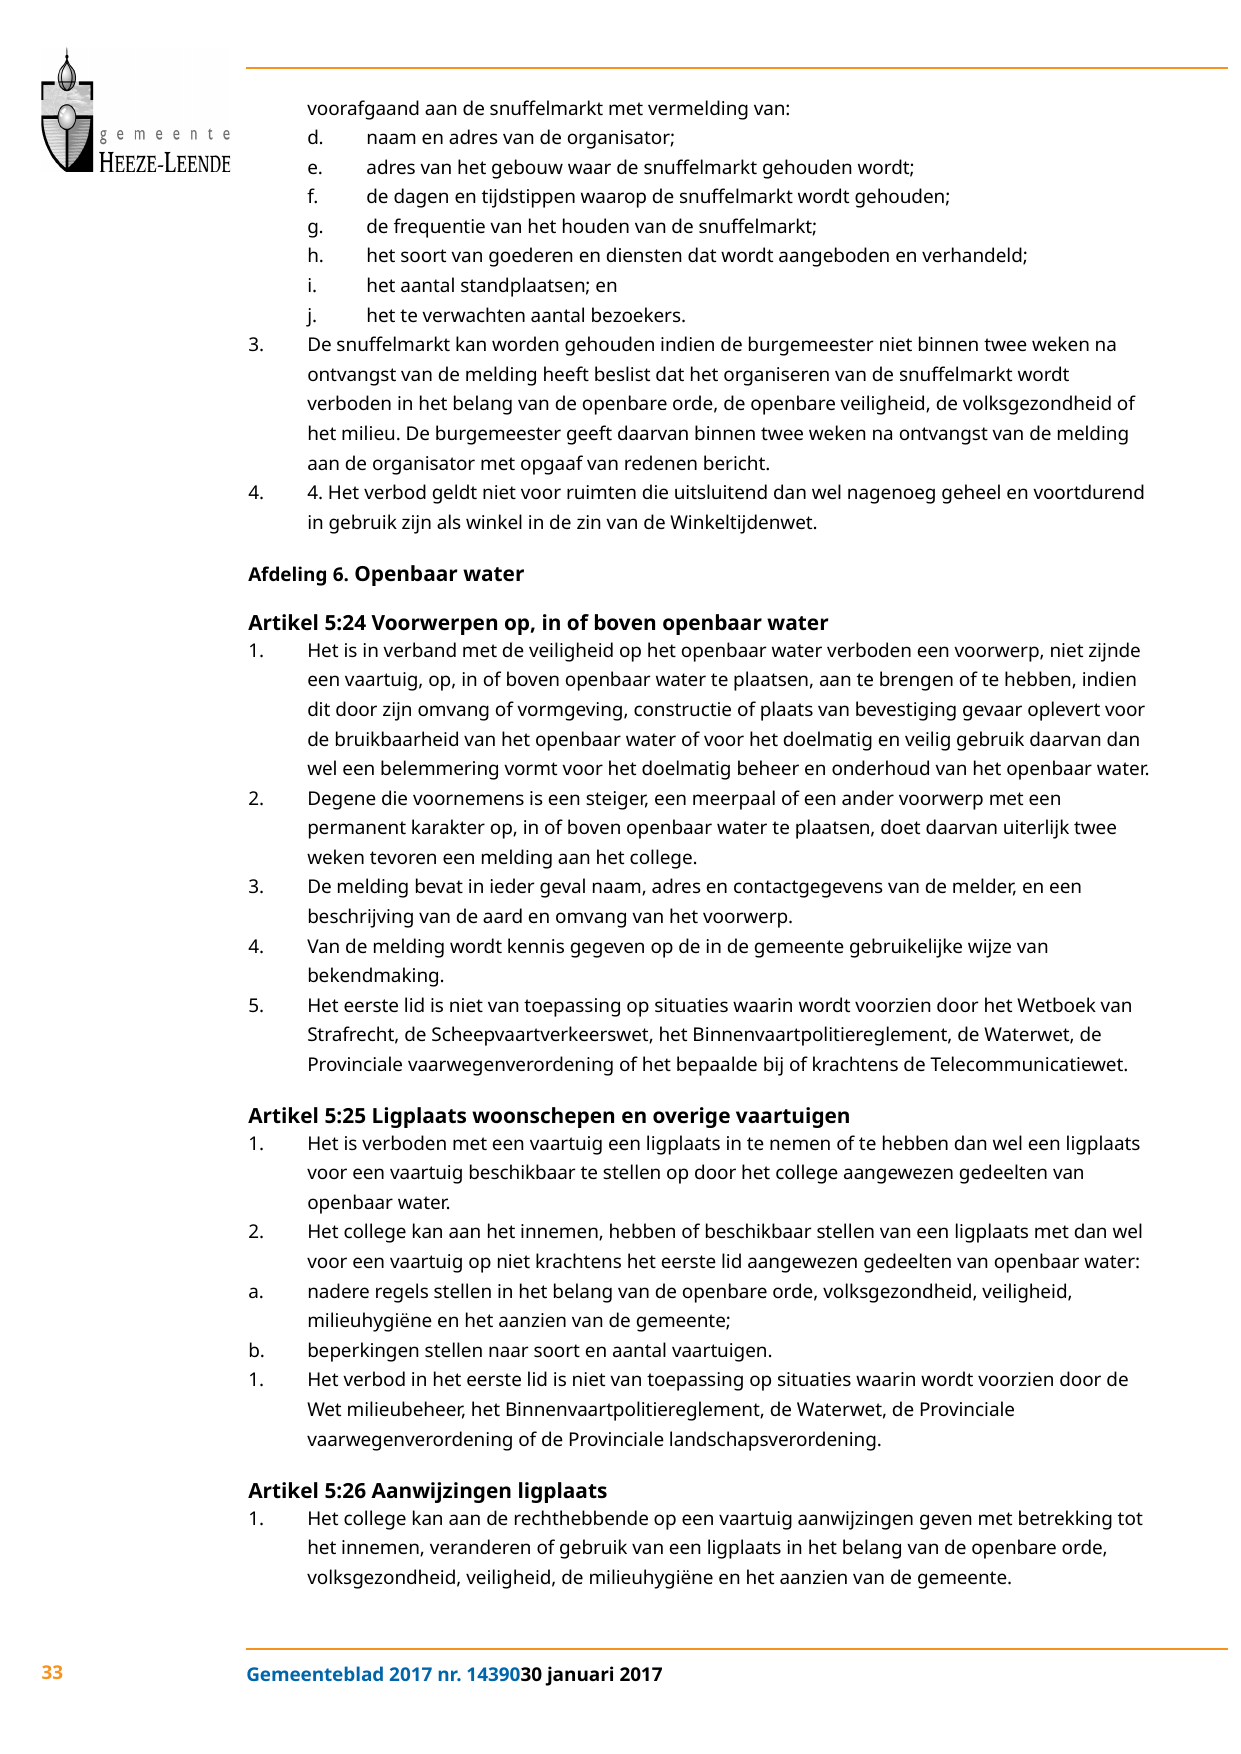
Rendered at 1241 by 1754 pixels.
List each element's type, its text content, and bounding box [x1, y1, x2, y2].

list Het verbod in het eerste lid is niet van toepassing op situaties waarin wordt voorzien door de Wet milieubeheer, het Binnenvaartpolitiereglement, de Waterwet, de Provinciale vaarwegenverordening of de Provinciale landschapsverordening. [248, 1367, 1152, 1452]
list Het college kan aan het innemen, hebben of beschikbaar stellen van een ligplaats met dan wel voor een vaartuig op niet krachtens het eerste lid aangewezen gedeelten van openbaar water: [248, 1219, 1152, 1274]
list De snuffelmarkt kan worden gehouden indien de burgemeester niet binnen twee weken na ontvangst van de melding heeft beslist dat het organiseren van de snuffelmarkt wordt verboden in het belang van de openbare orde, de openbare veiligheid, de volksgezondheid of het milieu. De burgemeester geeft daarvan binnen twee weken na ontvangst van de melding aan de organisator met opgaaf van redenen bericht. [248, 331, 1152, 476]
list het te verwachten aantal bezoekers. [307, 302, 1152, 328]
list nadere regels stellen in het belang van de openbare orde, volksgezondheid, veiligheid, milieuhygiëne en het aanzien van de gemeente; [248, 1278, 1152, 1333]
list voorafgaand aan de snuffelmarkt met vermelding van: [248, 95, 1152, 121]
list Het eerste lid is niet van toepassing op situaties waarin wordt voorzien door het Wetboek van Strafrecht, de Scheepvaartverkeerswet, het Binnenvaartpolitiereglement, de Waterwet, de Provinciale vaarwegenverordening of het bepaalde bij of krachtens de Telecommunicatiewet. [248, 992, 1152, 1077]
text Artikel 5:24 Voorwerpen op, in of boven openbaar water [248, 608, 1152, 637]
text Afdeling 6. Openbaar water [248, 559, 1152, 588]
list de frequentie van het houden van de snuffelmarkt; [307, 213, 1152, 239]
list Van de melding wordt kennis gegeven op de in de gemeente gebruikelijke wijze van bekendmaking. [248, 933, 1152, 988]
list het soort van goederen en diensten dat wordt aangeboden en verhandeld; [307, 243, 1152, 268]
list adres van het gebouw waar de snuffelmarkt gehouden wordt; [307, 154, 1152, 180]
list het aantal standplaatsen; en [307, 272, 1152, 298]
list 4. Het verbod geldt niet voor ruimten die uitsluitend dan wel nagenoeg geheel en voortdurend in gebruik zijn als winkel in de zin van de Winkeltijdenwet. [248, 479, 1152, 535]
picture [41, 47, 231, 172]
list Het college kan aan de rechthebbende op een vaartuig aanwijzingen geven met betrekking tot het innemen, veranderen of gebruik van een ligplaats in het belang van de openbare orde, volksgezondheid, veiligheid, de milieuhygiëne en het aanzien van de gemeente. [248, 1505, 1152, 1589]
text Artikel 5:26 Aanwijzingen ligplaats [248, 1476, 1152, 1505]
list naam en adres van de organisator; [307, 124, 1152, 150]
list Het is in verband met de veiligheid op het openbaar water verboden een voorwerp, niet zijnde een vaartuig, op, in of boven openbaar water te plaatsen, aan te brengen of te hebben, indien dit door zijn omvang of vormgeving, constructie of plaats van bevestiging gevaar oplevert voor de bruikbaarheid van het openbaar water of voor het doelmatig en veilig gebruik daarvan dan wel een belemmering vormt voor het doelmatig beheer en onderhoud van het openbaar water. [248, 637, 1152, 781]
text Artikel 5:25 Ligplaats woonschepen en overige vaartuigen [248, 1102, 1152, 1130]
list De melding bevat in ieder geval naam, adres en contactgegevens van de melder, en een beschrijving van de aard en omvang van het voorwerp. [248, 874, 1152, 929]
list beperkingen stellen naar soort en aantal vaartuigen. [248, 1337, 1152, 1363]
list Het is verboden met een vaartuig een ligplaats in te nemen of te hebben dan wel een ligplaats voor een vaartuig beschikbaar te stellen op door het college aangewezen gedeelten van openbaar water. [248, 1130, 1152, 1215]
list Degene die voornemens is een steiger, een meerpaal of een ander voorwerp met een permanent karakter op, in of boven openbaar water te plaatsen, doet daarvan uiterlijk twee weken tevoren een melding aan het college. [248, 785, 1152, 870]
list de dagen en tijdstippen waarop de snuffelmarkt wordt gehouden; [307, 183, 1152, 209]
